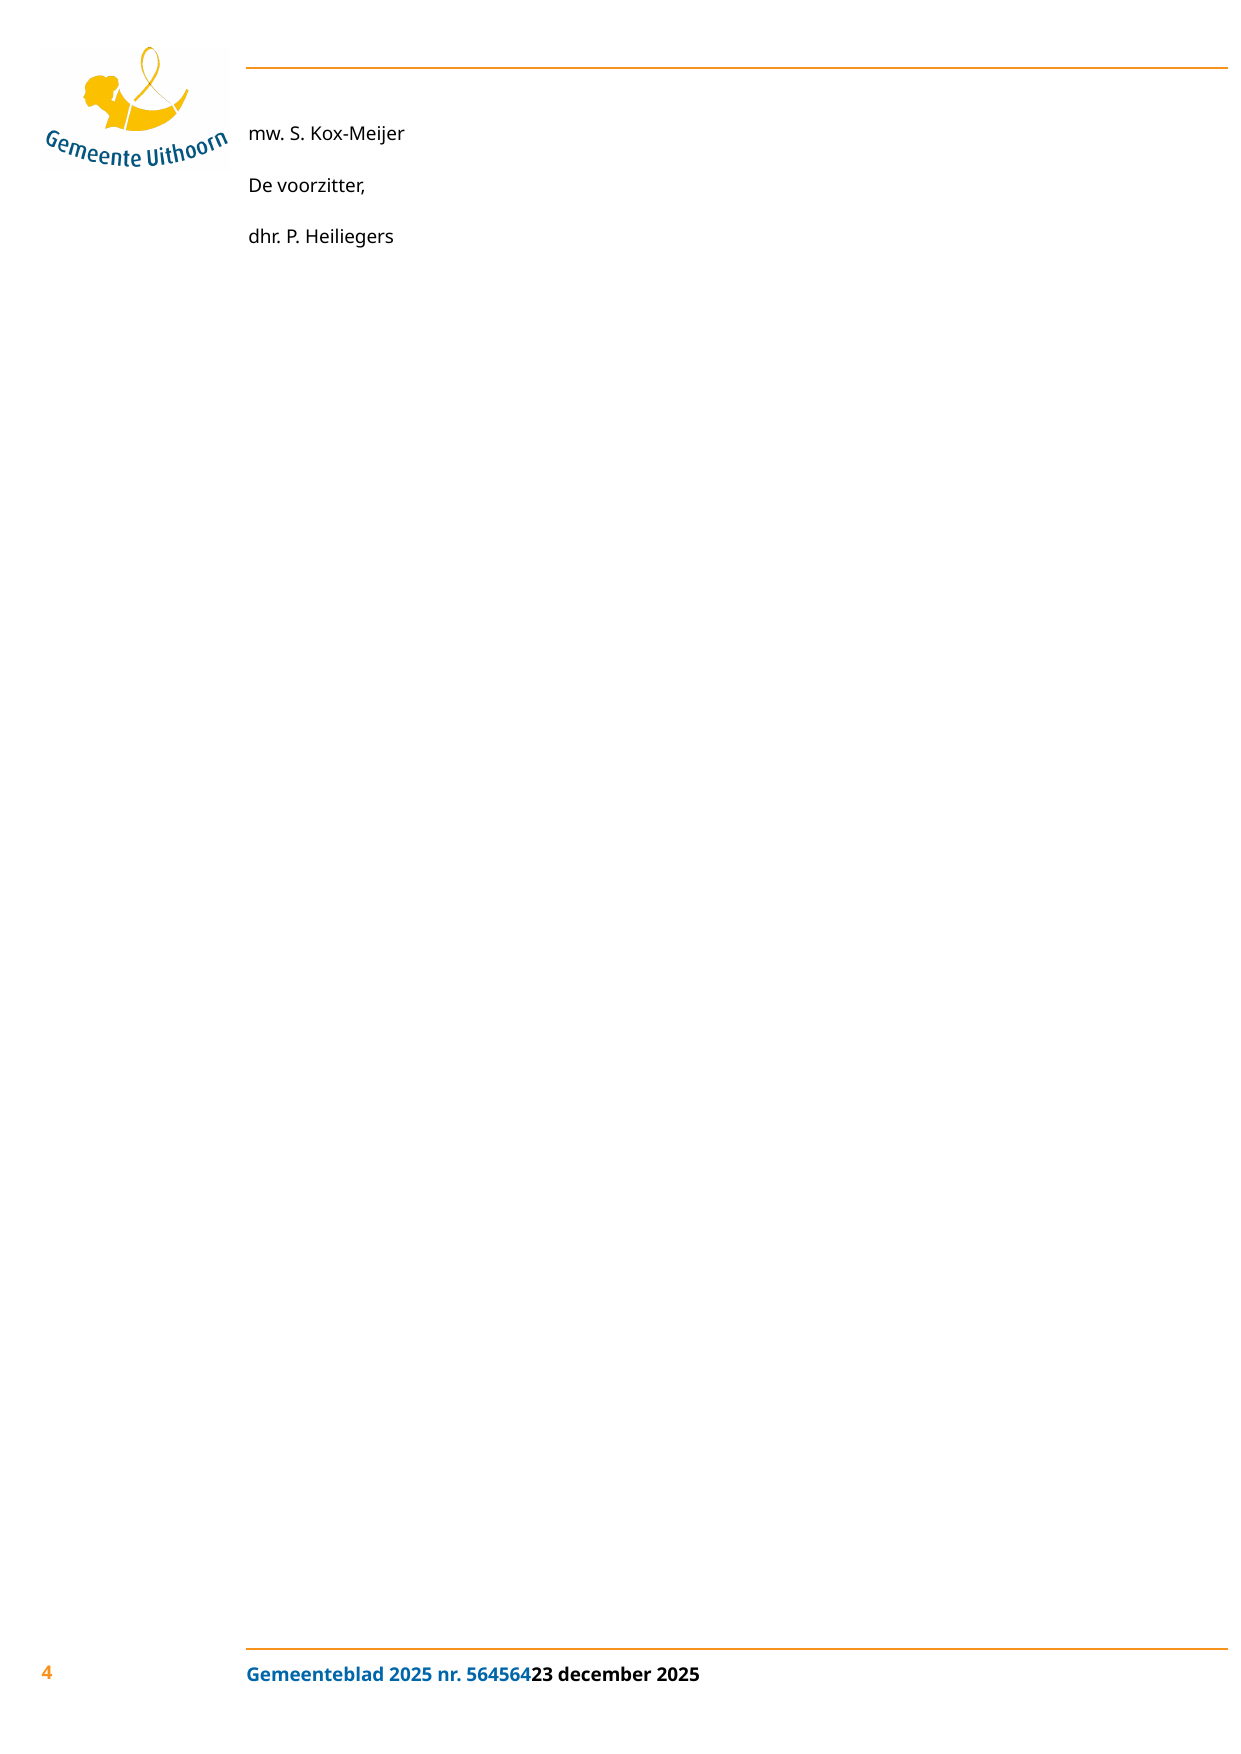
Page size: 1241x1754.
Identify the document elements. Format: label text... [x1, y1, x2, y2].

picture [41, 47, 231, 172]
text De voorzitter, [248, 172, 1152, 198]
text dhr. P. Heiliegers [248, 223, 1152, 249]
text mw. S. Kox-Meijer [248, 121, 1152, 146]
